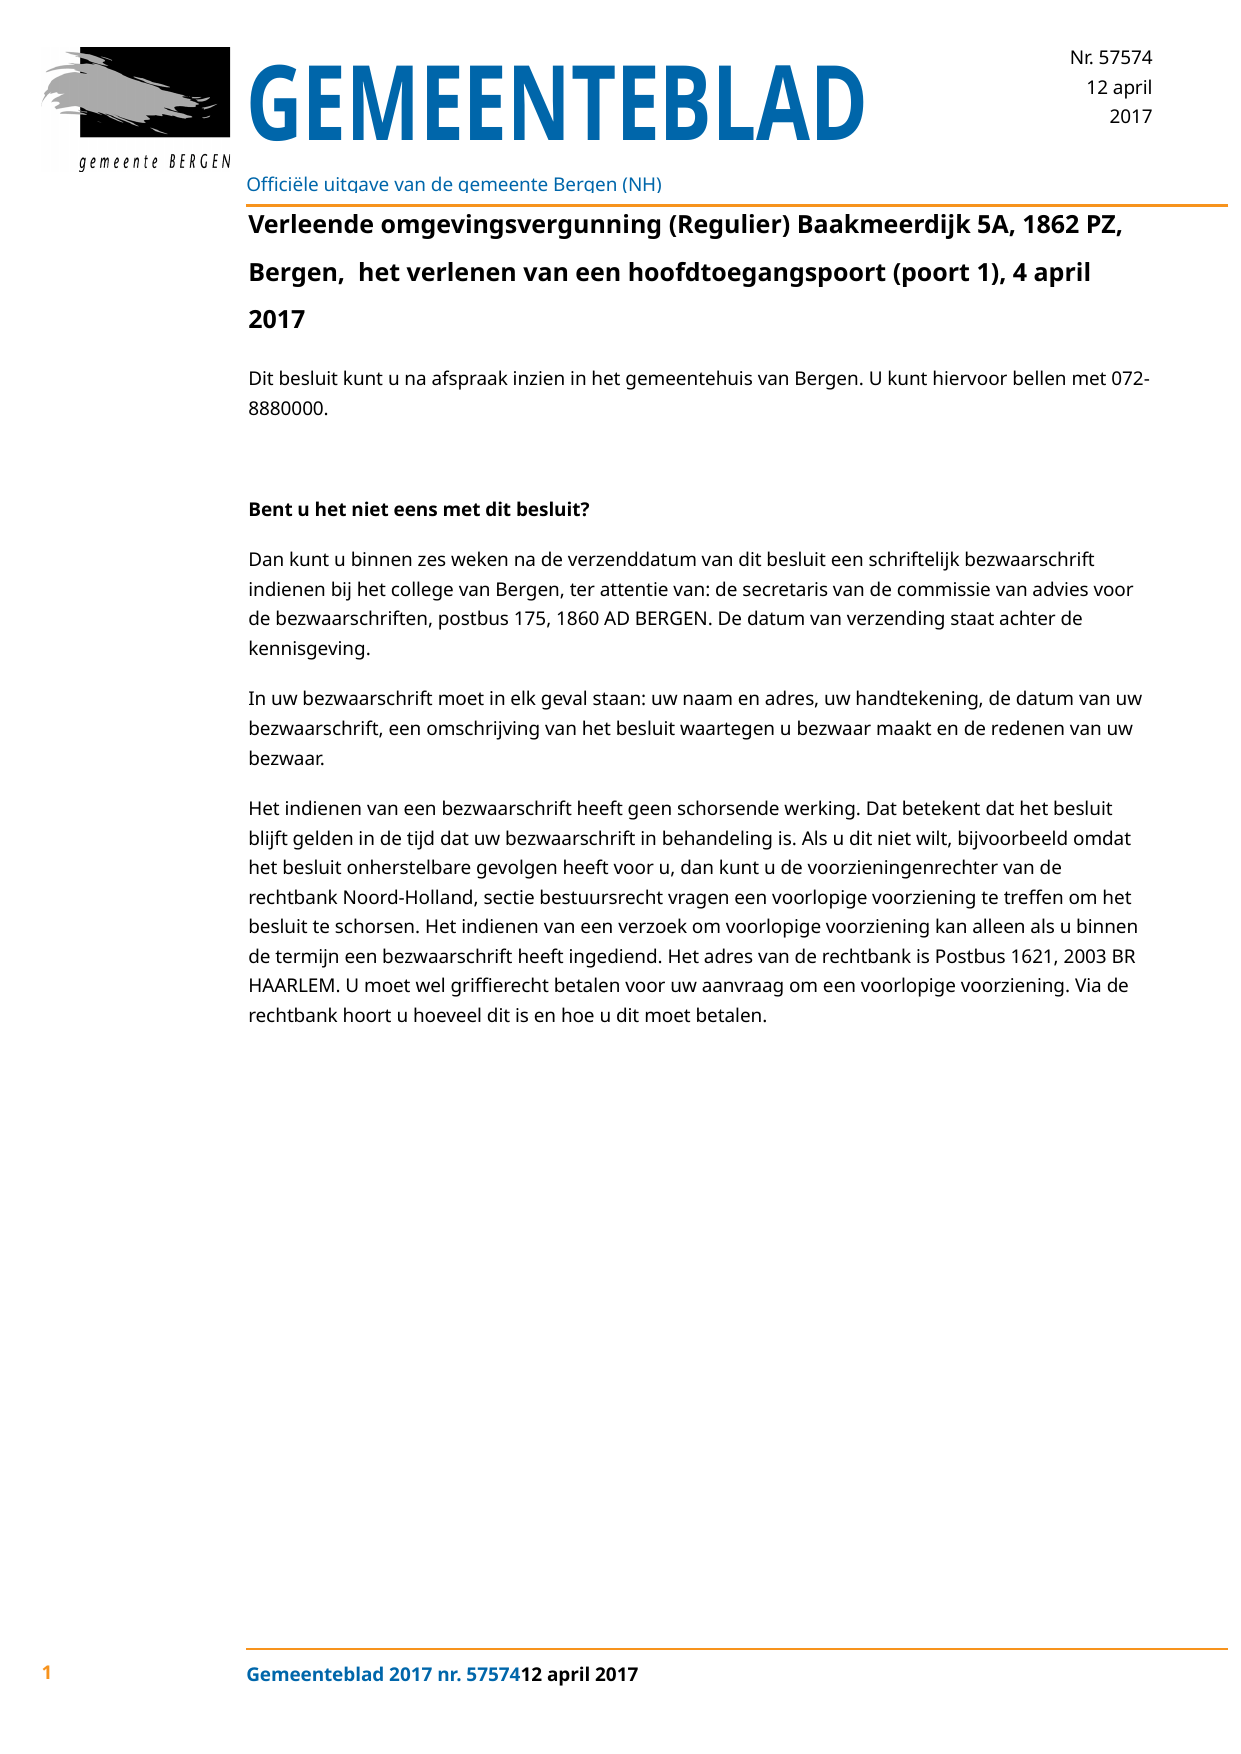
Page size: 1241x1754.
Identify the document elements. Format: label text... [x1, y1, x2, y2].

text Bent u het niet eens met dit besluit? [248, 496, 1152, 522]
picture [41, 47, 231, 172]
text Het indienen van een bezwaarschrift heeft geen schorsende werking. Dat betekent dat het besluit blijft gelden in de tijd dat uw bezwaarschrift in behandeling is. Als u dit niet wilt, bijvoorbeeld omdat het besluit onherstelbare gevolgen heeft voor u, dan kunt u de voorzieningenrechter van de rechtbank Noord-Holland, sectie bestuursrecht vragen een voorlopige voorziening te treffen om het besluit te schorsen. Het indienen van een verzoek om voorlopige voorziening kan alleen als u binnen de termijn een bezwaarschrift heeft ingediend. Het adres van de rechtbank is Postbus 1621, 2003 BR HAARLEM. U moet wel griffierecht betalen voor uw aanvraag om een voorlopige voorziening. Via de rechtbank hoort u hoeveel dit is en hoe u dit moet betalen. [248, 795, 1152, 1028]
text In uw bezwaarschrift moet in elk geval staan: uw naam en adres, uw handtekening, de datum van uw bezwaarschrift, een omschrijving van het besluit waartegen u bezwaar maakt en de redenen van uw bezwaar. [248, 686, 1152, 770]
text Verleende omgevingsvergunning (Regulier) Baakmeerdijk 5A, 1862 PZ, Bergen, het verlenen van een hoofdtoegangspoort (poort 1), 4 april 2017 [248, 207, 1152, 336]
text Dit besluit kunt u na afspraak inzien in het gemeentehuis van Bergen. U kunt hiervoor bellen met 072-8880000. [248, 366, 1152, 421]
text Dan kunt u binnen zes weken na de verzenddatum van dit besluit een schriftelijk bezwaarschrift indienen bij het college van Bergen, ter attentie van: de secretaris van de commissie van advies voor de bezwaarschriften, postbus 175, 1860 AD BERGEN. De datum van verzending staat achter de kennisgeving. [248, 546, 1152, 661]
